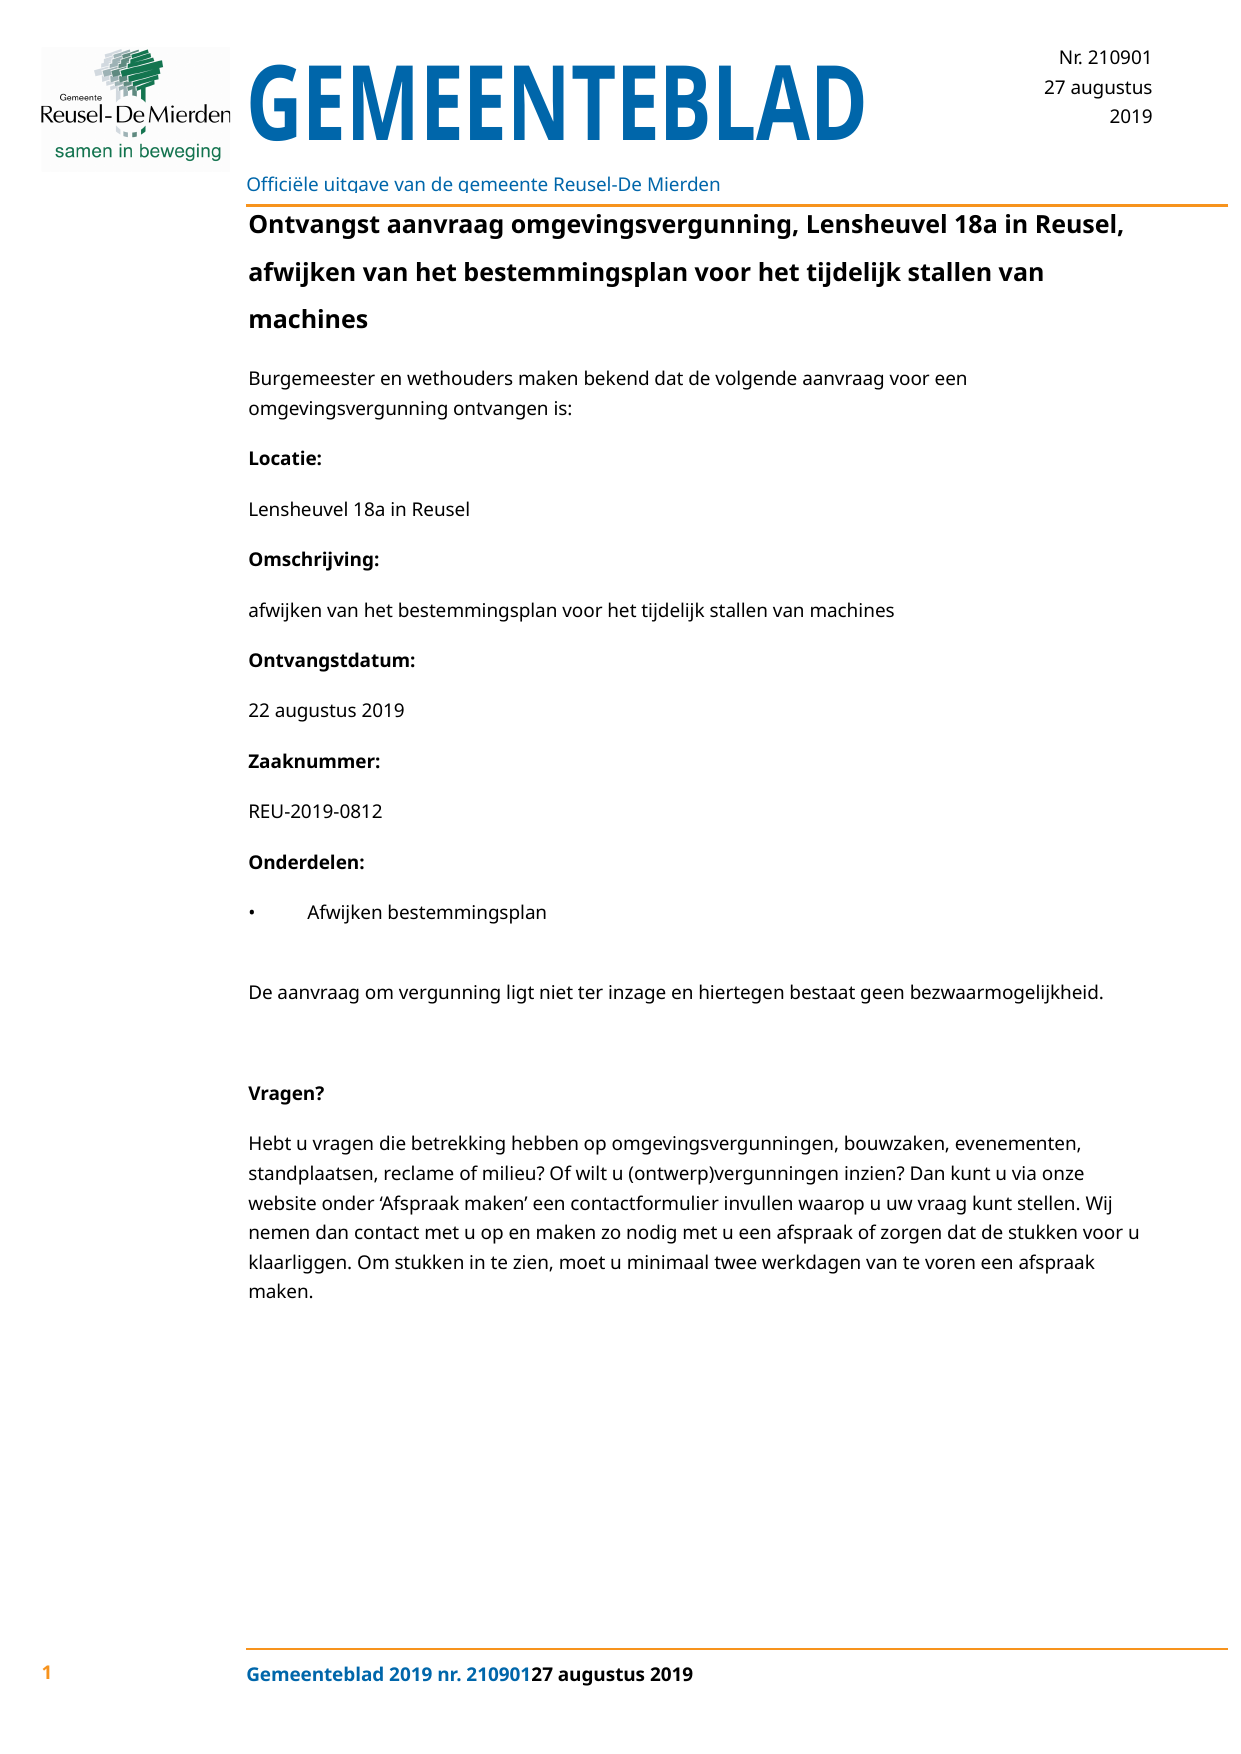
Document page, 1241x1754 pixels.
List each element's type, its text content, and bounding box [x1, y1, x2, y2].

text REU-2019-0812 [248, 798, 1152, 824]
text Burgemeester en wethouders maken bekend dat de volgende aanvraag voor een omgevingsvergunning ontvangen is: [248, 366, 1152, 421]
text Vragen? [248, 1080, 1152, 1106]
text 22 augustus 2019 [248, 698, 1152, 723]
text De aanvraag om vergunning ligt niet ter inzage en hiertegen bestaat geen bezwaarmogelijkheid. [248, 979, 1152, 1005]
list Afwijken bestemmingsplan [248, 899, 1152, 925]
text Ontvangstdatum: [248, 647, 1152, 673]
text Omschrijving: [248, 546, 1152, 572]
text Zaaknummer: [248, 748, 1152, 774]
text Lensheuvel 18a in Reusel [248, 496, 1152, 522]
text Hebt u vragen die betrekking hebben op omgevingsvergunningen, bouwzaken, evenementen, standplaatsen, reclame of milieu? Of wilt u (ontwerp)vergunningen inzien? Dan kunt u via onze website onder ‘Afspraak maken’ een contactformulier invullen waarop u uw vraag kunt stellen. Wij nemen dan contact met u op en maken zo nodig met u een afspraak of zorgen dat de stukken voor u klaarliggen. Om stukken in te zien, moet u minimaal twee werkdagen van te voren een afspraak maken. [248, 1131, 1152, 1304]
text Onderdelen: [248, 849, 1152, 874]
picture [41, 47, 231, 172]
text afwijken van het bestemmingsplan voor het tijdelijk stallen van machines [248, 597, 1152, 622]
text Locatie: [248, 446, 1152, 471]
text Ontvangst aanvraag omgevingsvergunning, Lensheuvel 18a in Reusel, afwijken van het bestemmingsplan voor het tijdelijk stallen van machines [248, 207, 1152, 336]
